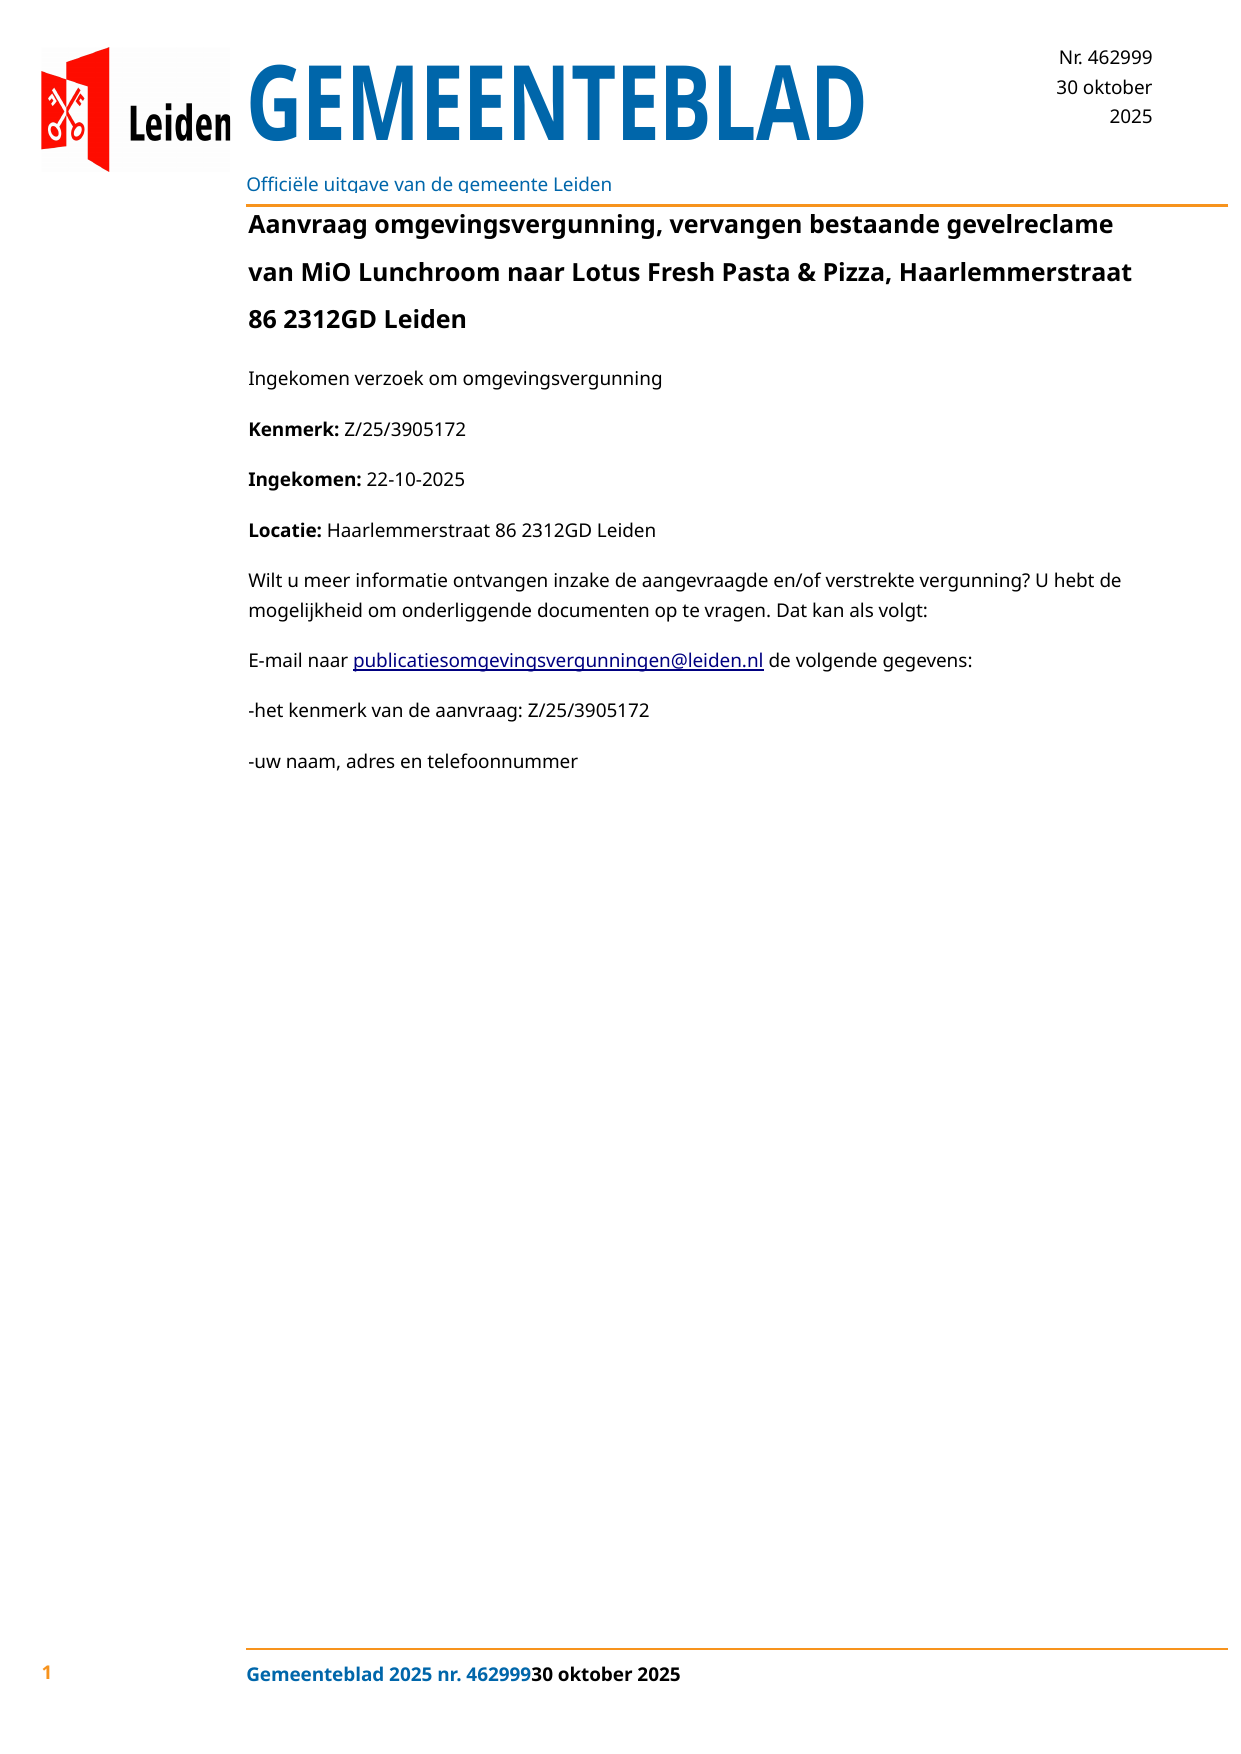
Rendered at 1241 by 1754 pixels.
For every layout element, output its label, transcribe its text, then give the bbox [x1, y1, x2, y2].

text -het kenmerk van de aanvraag: Z/25/3905172 [248, 698, 1152, 723]
text Locatie: Haarlemmerstraat 86 2312GD Leiden [248, 517, 1152, 542]
text Ingekomen verzoek om omgevingsvergunning [248, 366, 1152, 391]
text -uw naam, adres en telefoonnummer [248, 748, 1152, 774]
text E-mail naar publicatiesomgevingsvergunningen@leiden.nl de volgende gegevens: [248, 647, 1152, 673]
text Kenmerk: Z/25/3905172 [248, 416, 1152, 442]
text Ingekomen: 22-10-2025 [248, 466, 1152, 492]
picture [41, 47, 231, 172]
text Aanvraag omgevingsvergunning, vervangen bestaande gevelreclame van MiO Lunchroom naar Lotus Fresh Pasta & Pizza, Haarlemmerstraat 86 2312GD Leiden [248, 207, 1152, 336]
text Wilt u meer informatie ontvangen inzake de aangevraagde en/of verstrekte vergunning? U hebt de mogelijkheid om onderliggende documenten op te vragen. Dat kan als volgt: [248, 567, 1152, 622]
